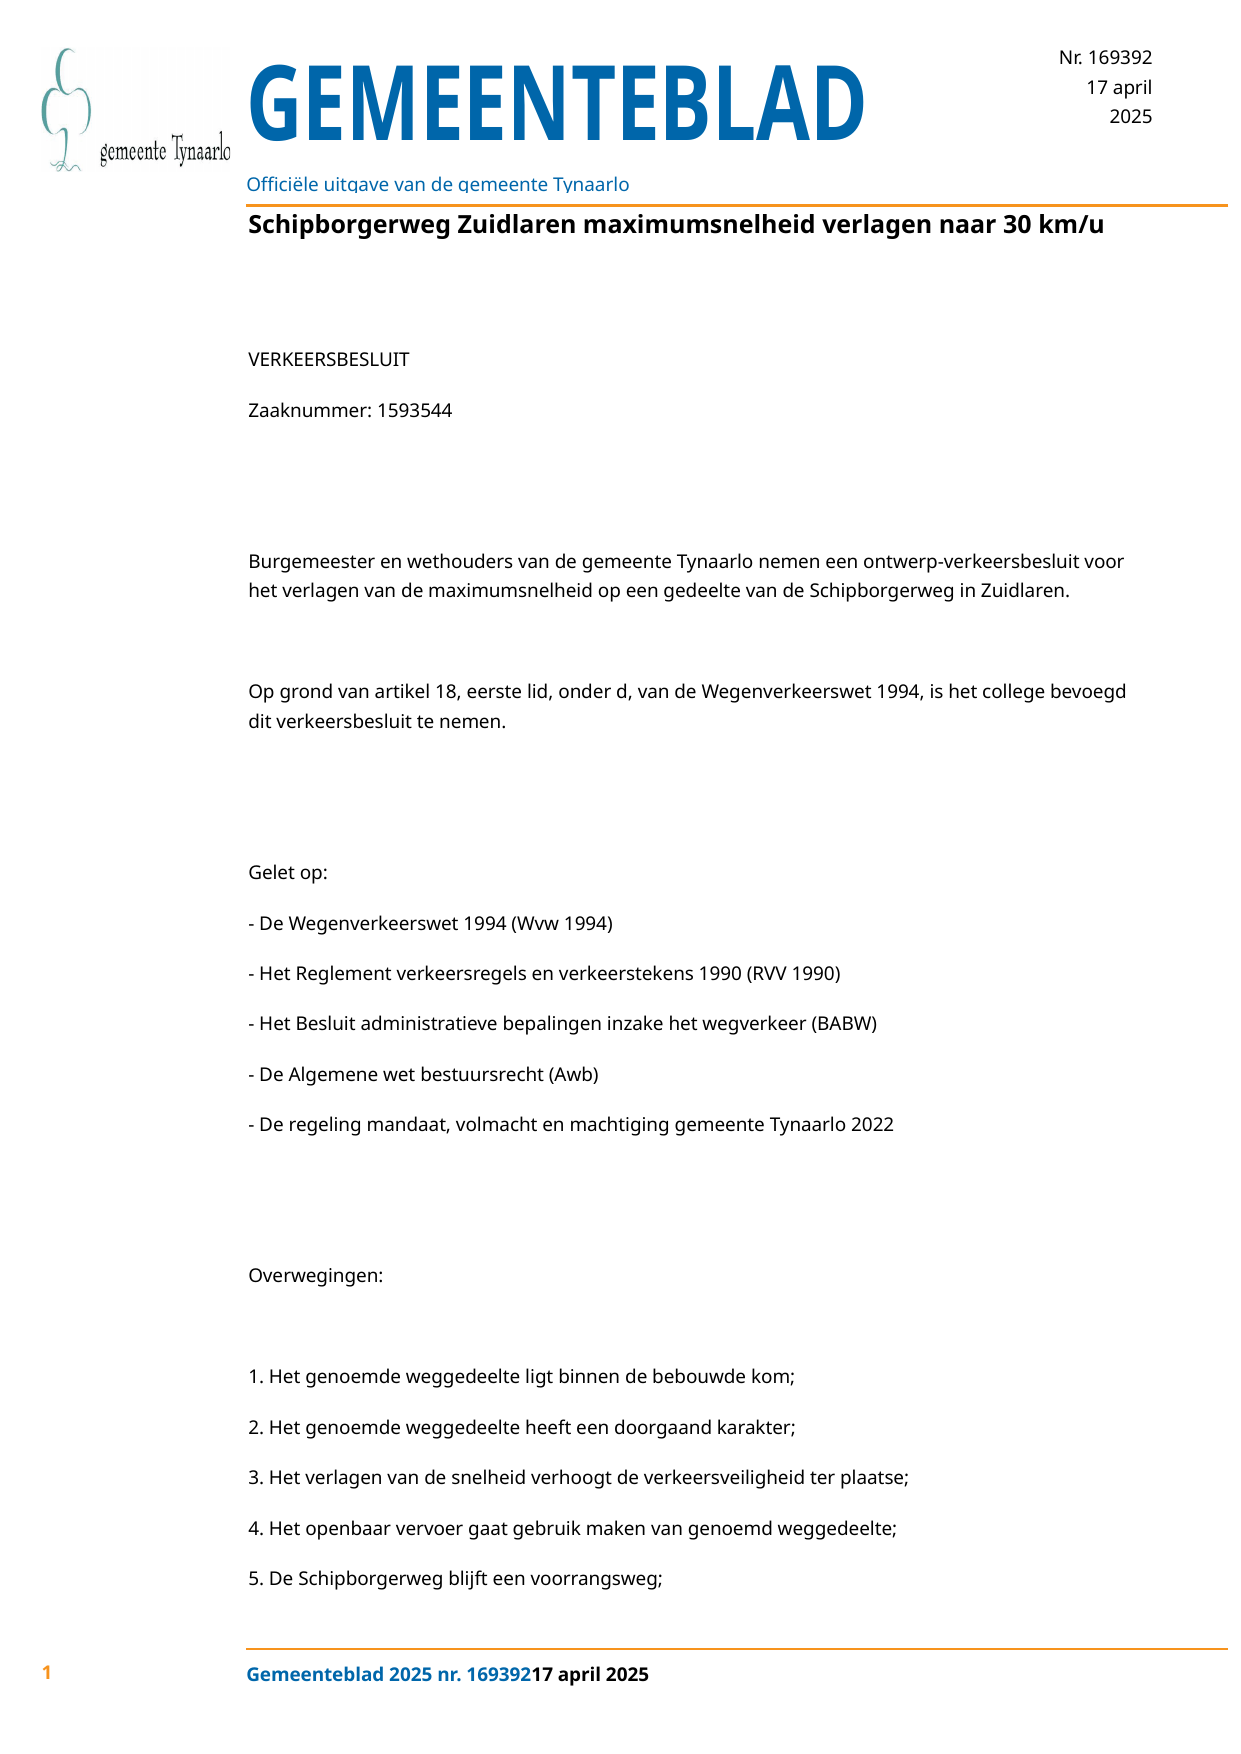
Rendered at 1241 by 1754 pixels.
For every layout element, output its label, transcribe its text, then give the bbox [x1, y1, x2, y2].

text Schipborgerweg Zuidlaren maximumsnelheid verlagen naar 30 km/u [248, 207, 1152, 241]
text Zaaknummer: 1593544 [248, 397, 1152, 423]
text 4. Het openbaar vervoer gaat gebruik maken van genoemd weggedeelte; [248, 1515, 1152, 1541]
text - De Wegenverkeerswet 1994 (Wvw 1994) [248, 910, 1152, 936]
text 5. De Schipborgerweg blijft een voorrangsweg; [248, 1565, 1152, 1591]
text Overwegingen: [248, 1263, 1152, 1288]
text VERKEERSBESLUIT [248, 346, 1152, 372]
picture [41, 47, 231, 172]
text 3. Het verlagen van de snelheid verhoogt de verkeersveiligheid ter plaatse; [248, 1464, 1152, 1490]
text - Het Besluit administratieve bepalingen inzake het wegverkeer (BABW) [248, 1011, 1152, 1036]
text Op grond van artikel 18, eerste lid, onder d, van de Wegenverkeerswet 1994, is het college bevoegd dit verkeersbesluit te nemen. [248, 678, 1152, 734]
text Gelet op: [248, 859, 1152, 885]
text - Het Reglement verkeersregels en verkeerstekens 1990 (RVV 1990) [248, 960, 1152, 986]
text Burgemeester en wethouders van de gemeente Tynaarlo nemen een ontwerp-verkeersbesluit voor het verlagen van de maximumsnelheid op een gedeelte van de Schipborgerweg in Zuidlaren. [248, 548, 1152, 603]
text - De Algemene wet bestuursrecht (Awb) [248, 1061, 1152, 1087]
text 2. Het genoemde weggedeelte heeft een doorgaand karakter; [248, 1414, 1152, 1440]
text - De regeling mandaat, volmacht en machtiging gemeente Tynaarlo 2022 [248, 1111, 1152, 1137]
text 1. Het genoemde weggedeelte ligt binnen de bebouwde kom; [248, 1363, 1152, 1389]
